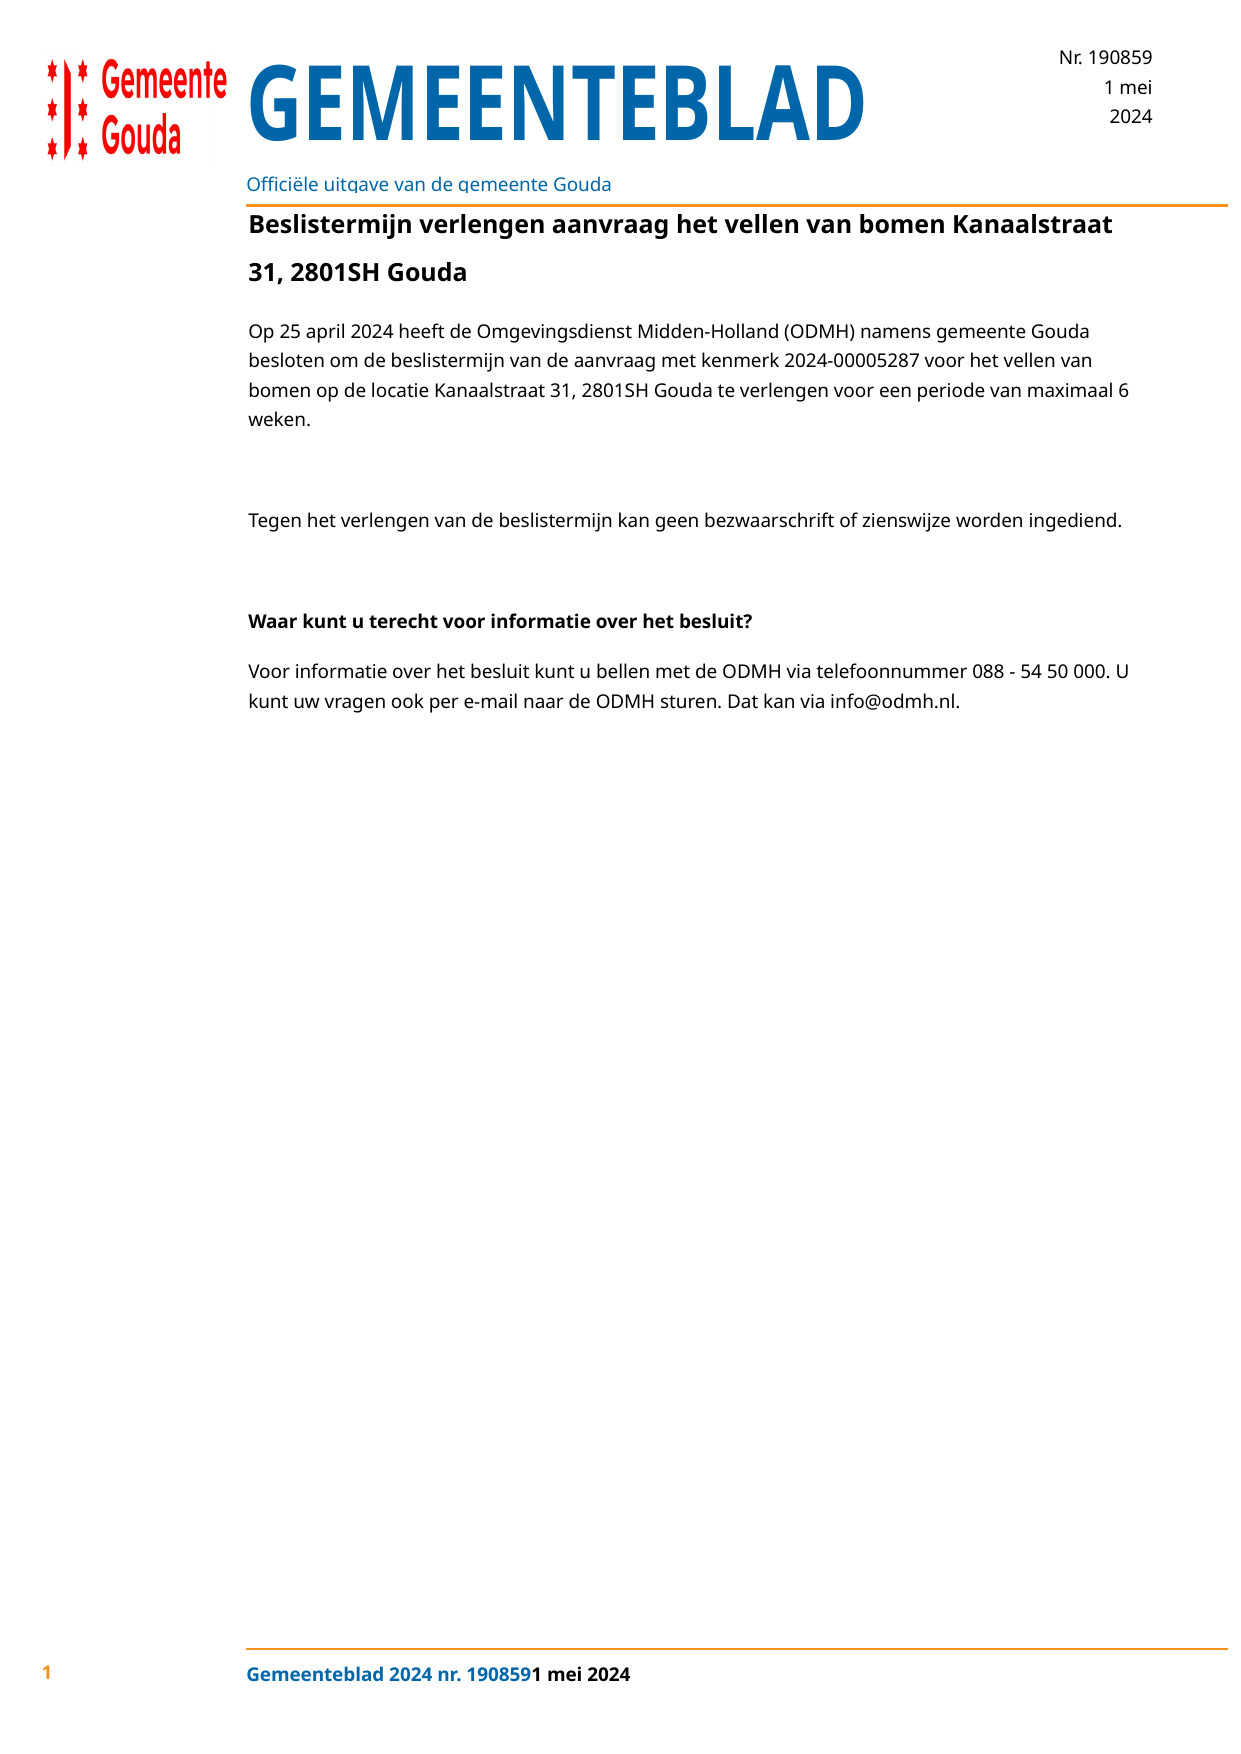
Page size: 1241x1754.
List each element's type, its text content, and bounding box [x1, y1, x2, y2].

text Tegen het verlengen van de beslistermijn kan geen bezwaarschrift of zienswijze worden ingediend. [248, 507, 1152, 533]
text Beslistermijn verlengen aanvraag het vellen van bomen Kanaalstraat 31, 2801SH Gouda [248, 207, 1152, 288]
text Voor informatie over het besluit kunt u bellen met de ODMH via telefoonnummer 088 - 54 50 000. U kunt uw vragen ook per e-mail naar de ODMH sturen. Dat kan via info@odmh.nl. [248, 659, 1152, 714]
text Op 25 april 2024 heeft de Omgevingsdienst Midden-Holland (ODMH) namens gemeente Gouda besloten om de beslistermijn van de aanvraag met kenmerk 2024-00005287 voor het vellen van bomen op de locatie Kanaalstraat 31, 2801SH Gouda te verlengen voor een periode van maximaal 6 weken. [248, 318, 1152, 432]
text Waar kunt u terecht voor informatie over het besluit? [248, 608, 1152, 634]
picture [41, 47, 231, 172]
